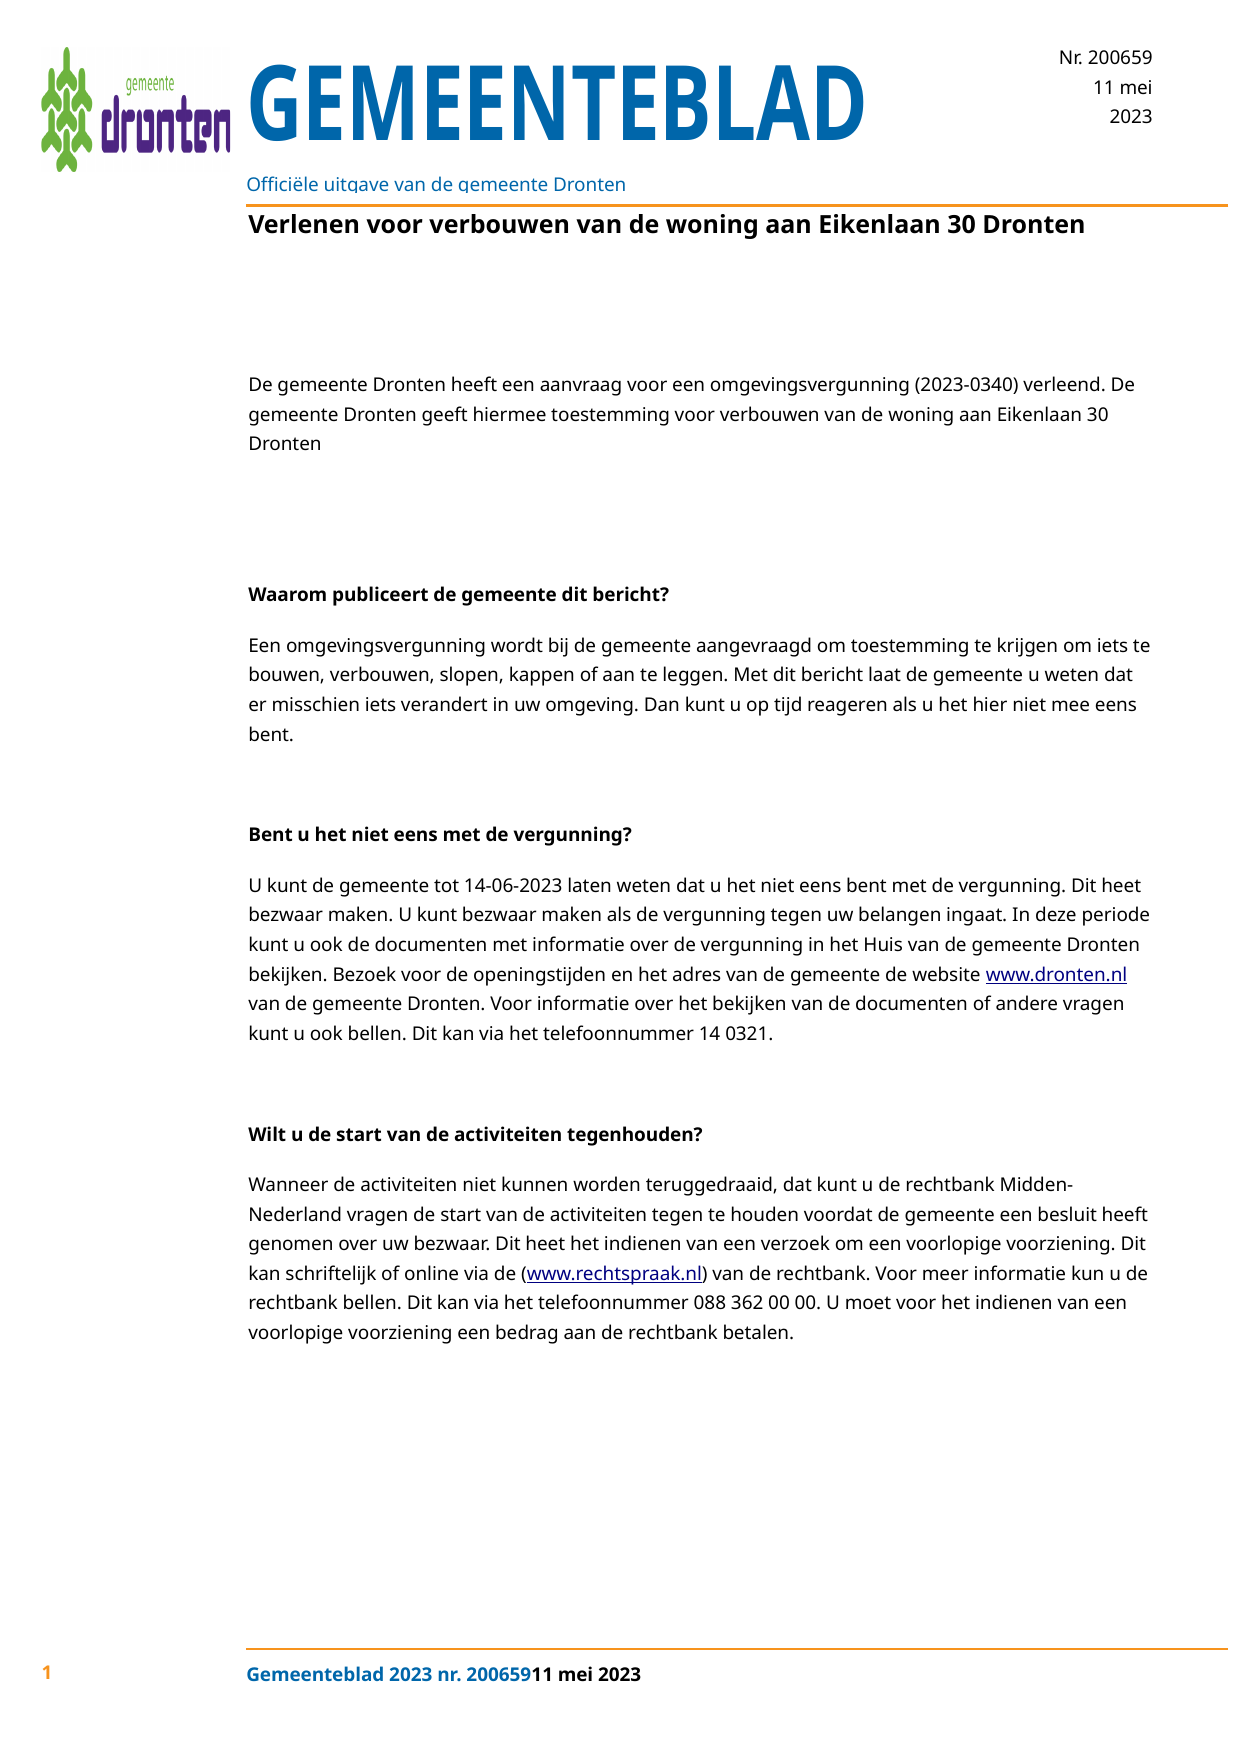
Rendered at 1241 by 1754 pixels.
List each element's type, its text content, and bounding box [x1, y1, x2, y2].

text Waarom publiceert de gemeente dit bericht? [248, 582, 1152, 607]
text Wanneer de activiteiten niet kunnen worden teruggedraaid, dat kunt u de rechtbank Midden-Nederland vragen de start van de activiteiten tegen te houden voordat de gemeente een besluit heeft genomen over uw bezwaar. Dit heet het indienen van een verzoek om een voorlopige voorziening. Dit kan schriftelijk of online via de (www.rechtspraak.nl) van de rechtbank. Voor meer informatie kun u de rechtbank bellen. Dit kan via het telefoonnummer 088 362 00 00. U moet voor het indienen van een voorlopige voorziening een bedrag aan de rechtbank betalen. [248, 1171, 1152, 1345]
text Verlenen voor verbouwen van de woning aan Eikenlaan 30 Dronten [248, 207, 1152, 241]
text U kunt de gemeente tot 14-06-2023 laten weten dat u het niet eens bent met de vergunning. Dit heet bezwaar maken. U kunt bezwaar maken als de vergunning tegen uw belangen ingaat. In deze periode kunt u ook de documenten met informatie over de vergunning in het Huis van de gemeente Dronten bekijken. Bezoek voor de openingstijden en het adres van de gemeente de website www.dronten.nl van de gemeente Dronten. Voor informatie over het bekijken van de documenten of andere vragen kunt u ook bellen. Dit kan via het telefoonnummer 14 0321. [248, 872, 1152, 1046]
text De gemeente Dronten heeft een aanvraag voor een omgevingsvergunning (2023-0340) verleend. De gemeente Dronten geeft hiermee toestemming voor verbouwen van de woning aan Eikenlaan 30 Dronten [248, 371, 1152, 456]
text Een omgevingsvergunning wordt bij de gemeente aangevraagd om toestemming te krijgen om iets te bouwen, verbouwen, slopen, kappen of aan te leggen. Met dit bericht laat de gemeente u weten dat er misschien iets verandert in uw omgeving. Dan kunt u op tijd reageren als u het hier niet mee eens bent. [248, 632, 1152, 746]
text Wilt u de start van de activiteiten tegenhouden? [248, 1121, 1152, 1146]
text Bent u het niet eens met de vergunning? [248, 822, 1152, 847]
picture [41, 47, 231, 172]
